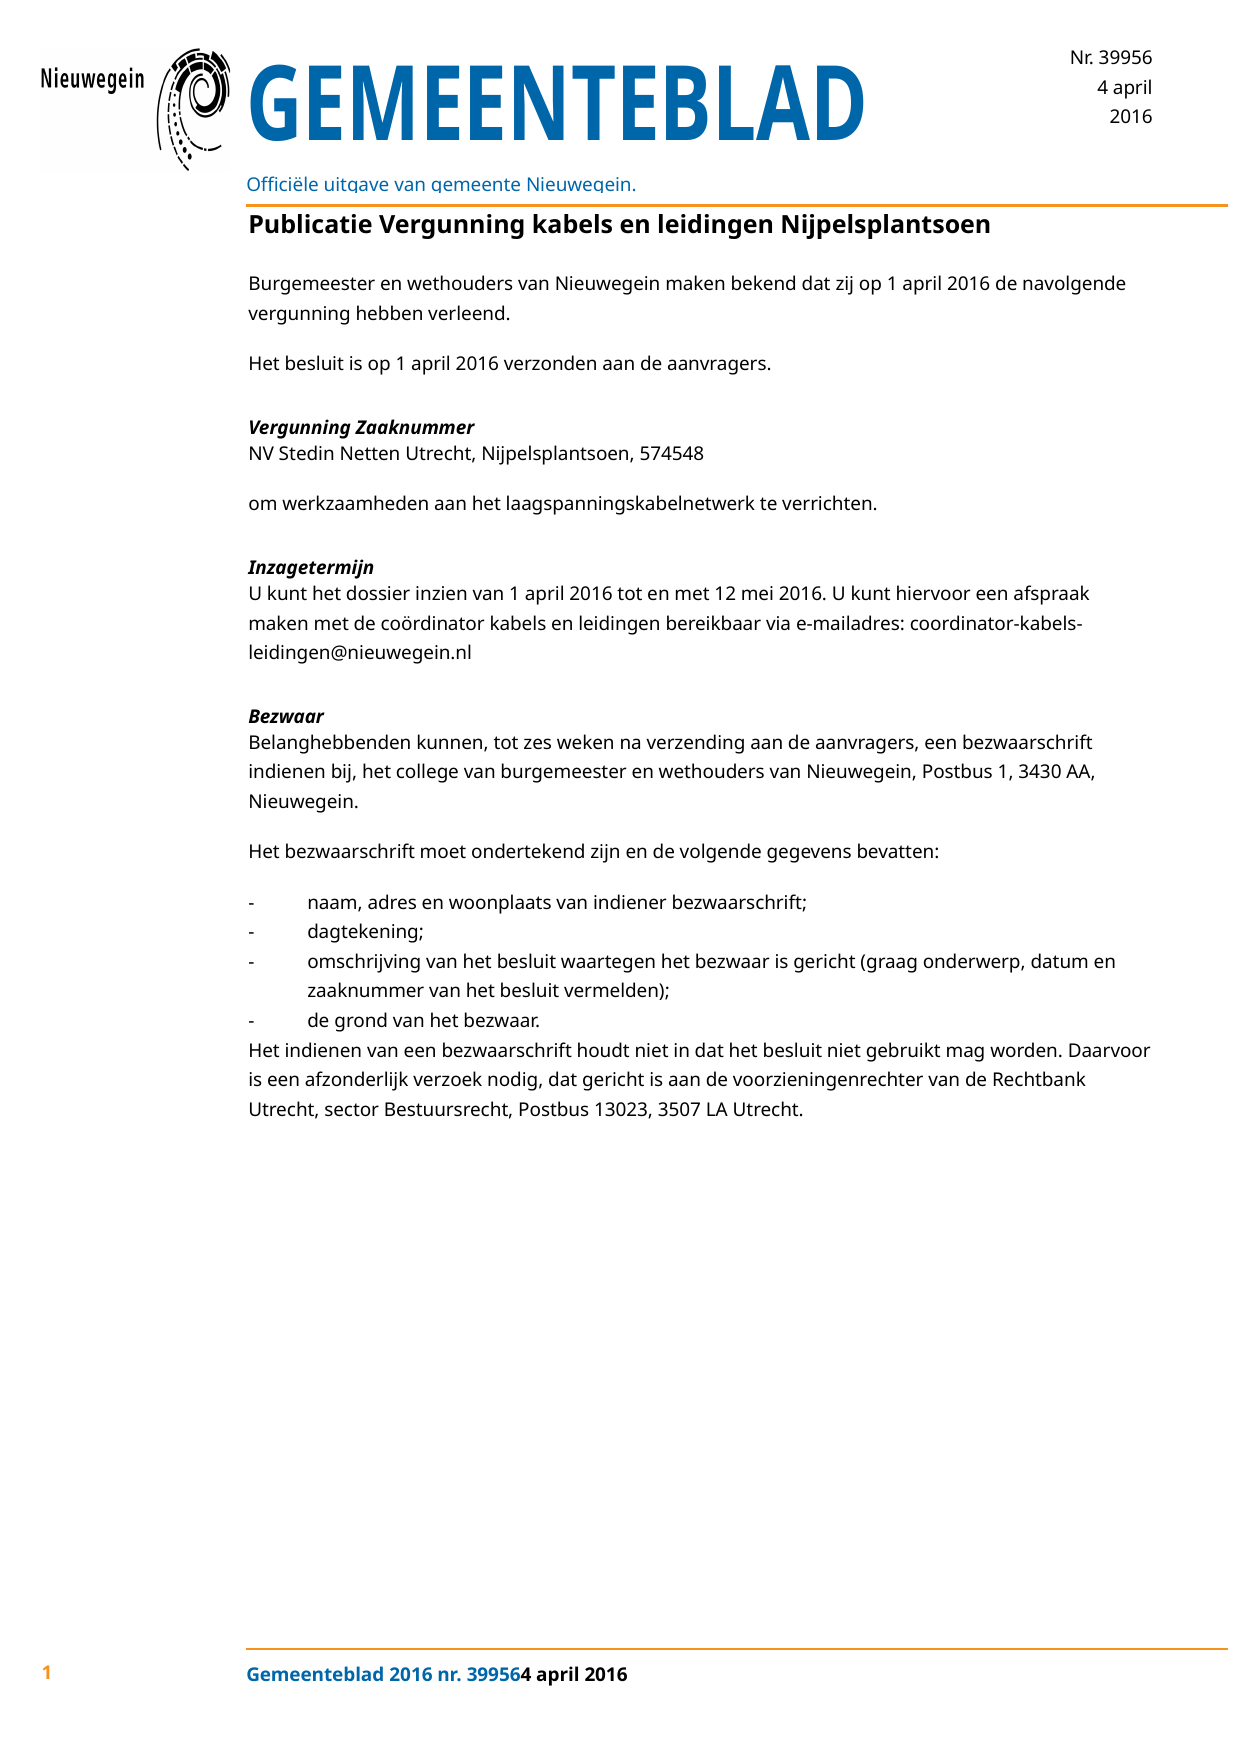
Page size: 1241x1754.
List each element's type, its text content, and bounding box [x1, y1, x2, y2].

text Burgemeester en wethouders van Nieuwegein maken bekend dat zij op 1 april 2016 de navolgende vergunning hebben verleend. [248, 270, 1152, 326]
list de grond van het bezwaar. [248, 1007, 1152, 1033]
text Het besluit is op 1 april 2016 verzonden aan de aanvragers. [248, 350, 1152, 376]
text om werkzaamheden aan het laagspanningskabelnetwerk te verrichten. [248, 490, 1152, 516]
text Het bezwaarschrift moet ondertekend zijn en de volgende gegevens bevatten: [248, 838, 1152, 864]
text Het indienen van een bezwaarschrift houdt niet in dat het besluit niet gebruikt mag worden. Daarvoor is een afzonderlijk verzoek nodig, dat gericht is aan de voorzieningenrechter van de Rechtbank Utrecht, sector Bestuursrecht, Postbus 13023, 3507 LA Utrecht. [248, 1037, 1152, 1122]
text Bezwaar [248, 703, 1152, 729]
list dagtekening; [248, 918, 1152, 944]
text Publicatie Vergunning kabels en leidingen Nijpelsplantsoen [248, 207, 1152, 241]
text U kunt het dossier inzien van 1 april 2016 tot en met 12 mei 2016. U kunt hiervoor een afspraak maken met de coördinator kabels en leidingen bereikbaar via e-mailadres: coordinator-kabels-leidingen@nieuwegein.nl [248, 580, 1152, 665]
list naam, adres en woonplaats van indiener bezwaarschrift; [248, 889, 1152, 915]
text Inzagetermijn [248, 554, 1152, 580]
picture [41, 47, 231, 172]
list omschrijving van het besluit waartegen het bezwaar is gericht (graag onderwerp, datum en zaaknummer van het besluit vermelden); [248, 948, 1152, 1003]
text NV Stedin Netten Utrecht, Nijpelsplantsoen, 574548 [248, 440, 1152, 466]
text Belanghebbenden kunnen, tot zes weken na verzending aan de aanvragers, een bezwaarschrift indienen bij, het college van burgemeester en wethouders van Nieuwegein, Postbus 1, 3430 AA, Nieuwegein. [248, 729, 1152, 814]
text Vergunning Zaaknummer [248, 414, 1152, 440]
